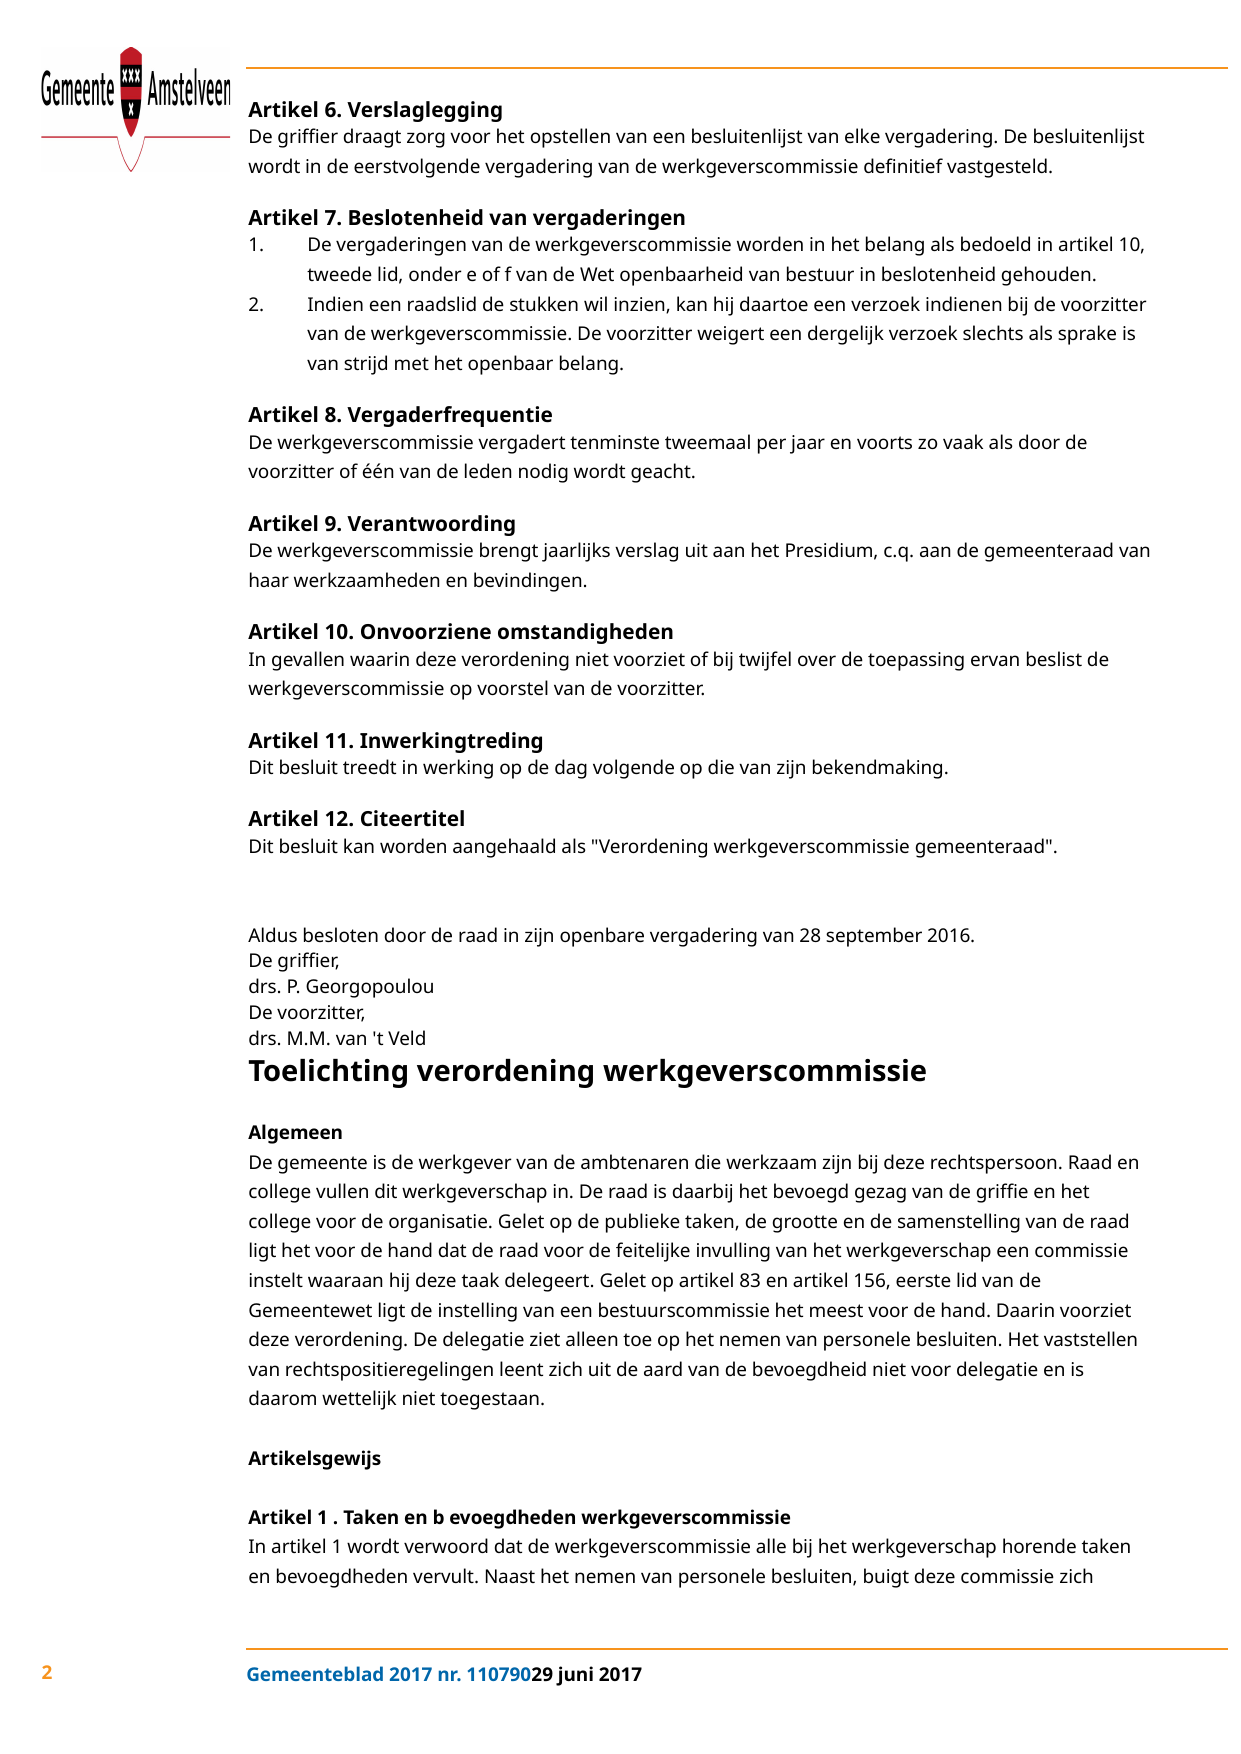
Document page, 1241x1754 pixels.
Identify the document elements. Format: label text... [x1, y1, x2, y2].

text drs. P. Georgopoulou [248, 973, 1152, 999]
text In artikel 1 wordt verwoord dat de werkgeverscommissie alle bij het werkgeverschap horende taken en bevoegdheden vervult. Naast het nemen van personele besluiten, buigt deze commissie zich [248, 1533, 1152, 1589]
text Artikel 9. Verantwoording [248, 509, 1152, 537]
text Dit besluit kan worden aangehaald als "Verordening werkgeverscommissie gemeenteraad". [248, 833, 1152, 859]
picture [41, 47, 231, 172]
text De griffier draagt zorg voor het opstellen van een besluitenlijst van elke vergadering. De besluitenlijst wordt in de eerstvolgende vergadering van de werkgeverscommissie definitief vastgesteld. [248, 123, 1152, 178]
list De vergaderingen van de werkgeverscommissie worden in het belang als bedoeld in artikel 10, tweede lid, onder e of f van de Wet openbaarheid van bestuur in beslotenheid gehouden. [248, 232, 1152, 287]
text De werkgeverscommissie brengt jaarlijks verslag uit aan het Presidium, c.q. aan de gemeenteraad van haar werkzaamheden en bevindingen. [248, 537, 1152, 593]
text De gemeente is de werkgever van de ambtenaren die werkzaam zijn bij deze rechtspersoon. Raad en college vullen dit werkgeverschap in. De raad is daarbij het bevoegd gezag van de griffie en het college voor de organisatie. Gelet op de publieke taken, de grootte en de samenstelling van de raad ligt het voor de hand dat de raad voor de feitelijke invulling van het werkgeverschap een commissie instelt waaraan hij deze taak delegeert. Gelet op artikel 83 en artikel 156, eerste lid van de Gemeentewet ligt de instelling van een bestuurscommissie het meest voor de hand. Daarin voorziet deze verordening. De delegatie ziet alleen toe op het nemen van personele besluiten. Het vaststellen van rechtspositieregelingen leent zich uit de aard van de bevoegdheid niet voor delegatie en is daarom wettelijk niet toegestaan. [248, 1149, 1152, 1411]
text Toelichting verordening werkgeverscommissie [248, 1050, 1152, 1090]
text drs. M.M. van 't Veld [248, 1025, 1152, 1050]
text Artikel 7. Beslotenheid van vergaderingen [248, 203, 1152, 232]
text Artikel 8. Vergaderfrequentie [248, 400, 1152, 429]
list Indien een raadslid de stukken wil inzien, kan hij daartoe een verzoek indienen bij de voorzitter van de werkgeverscommissie. De voorzitter weigert een dergelijk verzoek slechts als sprake is van strijd met het openbaar belang. [248, 291, 1152, 376]
text De griffier, [248, 947, 1152, 973]
text Artikel 12. Citeertitel [248, 804, 1152, 833]
text Dit besluit treedt in werking op de dag volgende op die van zijn bekendmaking. [248, 754, 1152, 780]
text De werkgeverscommissie vergadert tenminste tweemaal per jaar en voorts zo vaak als door de voorzitter of één van de leden nodig wordt geacht. [248, 429, 1152, 484]
text Artikel 1 . Taken en b evoegdheden werkgeverscommissie [248, 1504, 1152, 1529]
text Artikelsgewijs [248, 1445, 1152, 1470]
text De voorzitter, [248, 999, 1152, 1025]
text Aldus besloten door de raad in zijn openbare vergadering van 28 september 2016. [248, 922, 1152, 947]
text Algemeen [248, 1119, 1152, 1145]
text Artikel 6. Verslaglegging [248, 95, 1152, 123]
text In gevallen waarin deze verordening niet voorziet of bij twijfel over de toepassing ervan beslist de werkgeverscommissie op voorstel van de voorzitter. [248, 646, 1152, 701]
text Artikel 10. Onvoorziene omstandigheden [248, 617, 1152, 646]
text Artikel 11. Inwerkingtreding [248, 726, 1152, 754]
